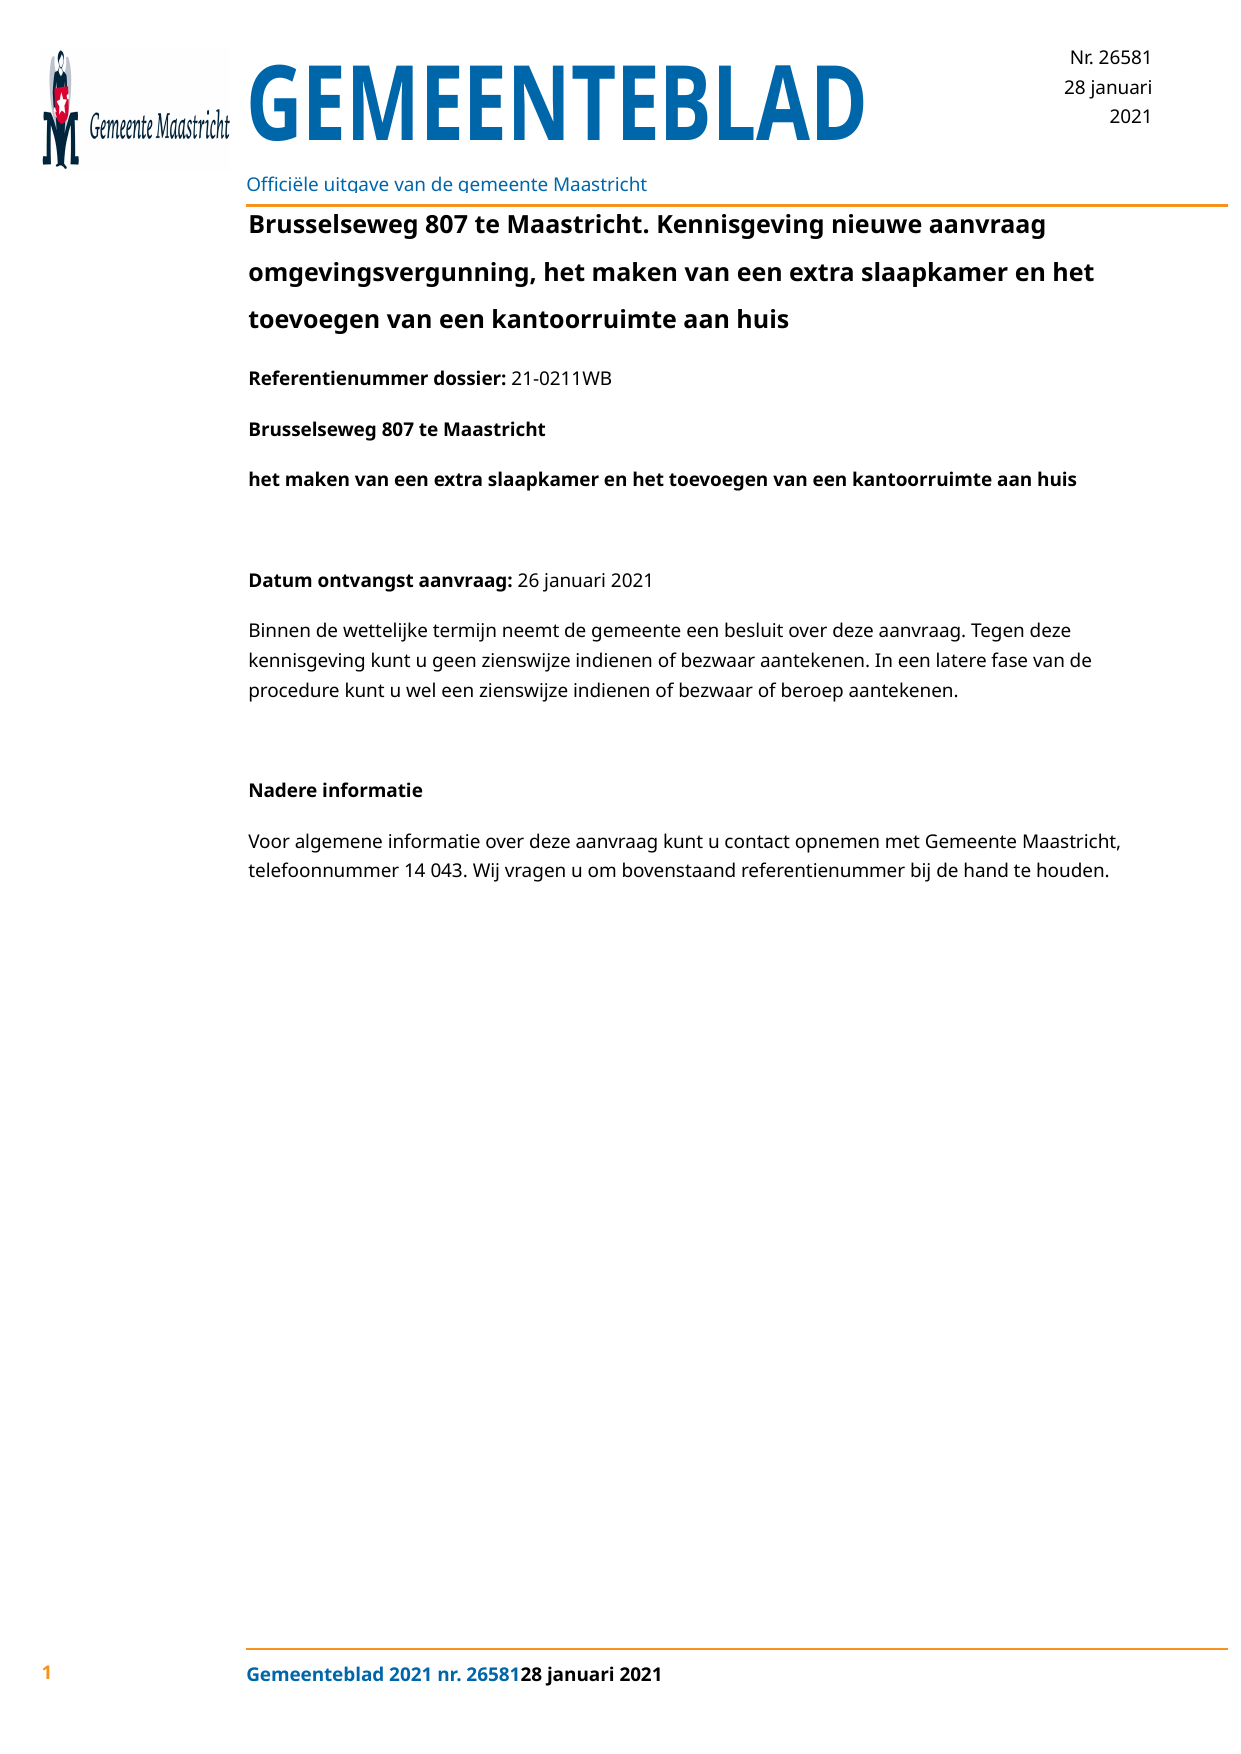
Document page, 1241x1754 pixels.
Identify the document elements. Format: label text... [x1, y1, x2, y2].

text Voor algemene informatie over deze aanvraag kunt u contact opnemen met Gemeente Maastricht, telefoonnummer 14 043. Wij vragen u om bovenstaand referentienummer bij de hand te houden. [248, 828, 1152, 883]
text Datum ontvangst aanvraag: 26 januari 2021 [248, 567, 1152, 593]
text Referentienummer dossier: 21-0211WB [248, 366, 1152, 391]
text Brusselseweg 807 te Maastricht. Kennisgeving nieuwe aanvraag omgevingsvergunning, het maken van een extra slaapkamer en het toevoegen van een kantoorruimte aan huis [248, 207, 1152, 336]
text het maken van een extra slaapkamer en het toevoegen van een kantoorruimte aan huis [248, 466, 1152, 492]
text Binnen de wettelijke termijn neemt de gemeente een besluit over deze aanvraag. Tegen deze kennisgeving kunt u geen zienswijze indienen of bezwaar aantekenen. In een latere fase van de procedure kunt u wel een zienswijze indienen of bezwaar of beroep aantekenen. [248, 618, 1152, 702]
text Nadere informatie [248, 778, 1152, 803]
text Brusselseweg 807 te Maastricht [248, 416, 1152, 442]
picture [41, 47, 231, 172]
